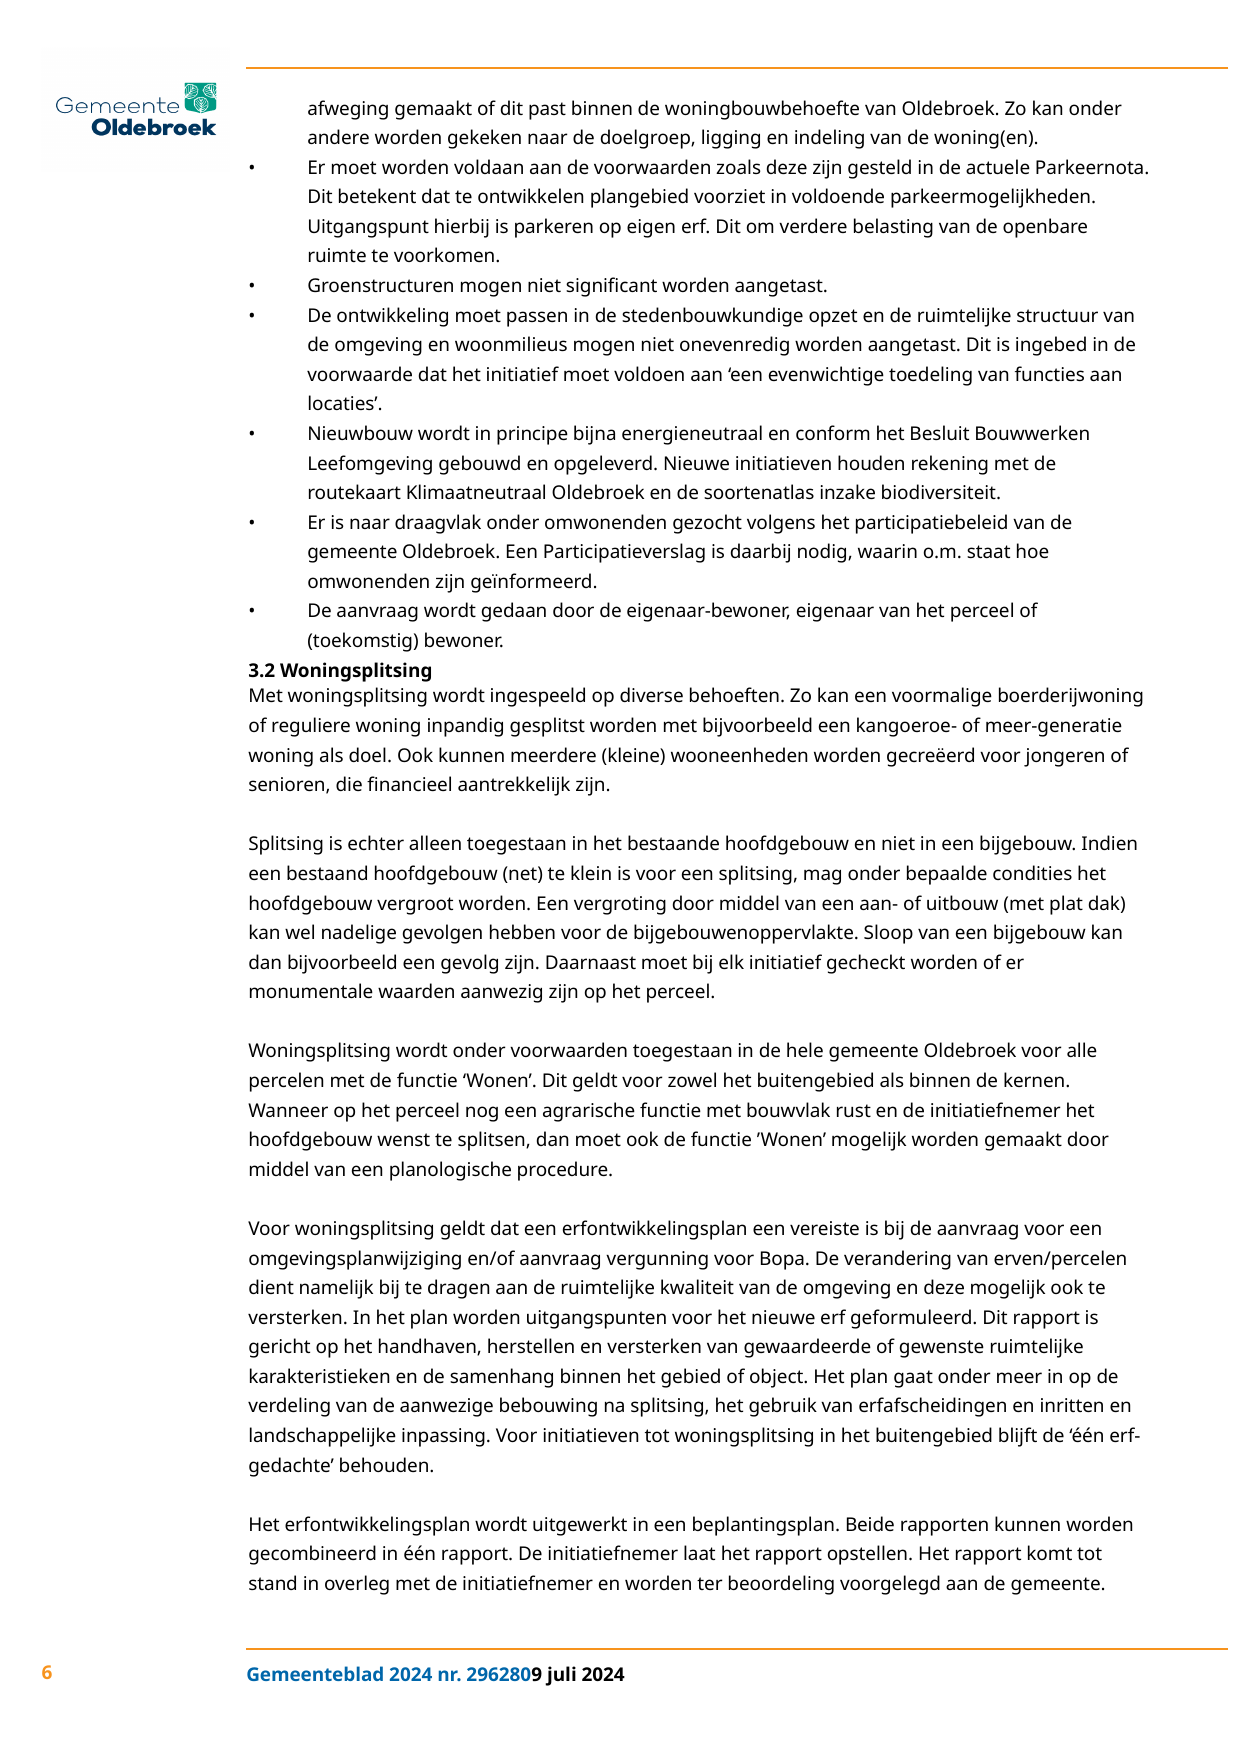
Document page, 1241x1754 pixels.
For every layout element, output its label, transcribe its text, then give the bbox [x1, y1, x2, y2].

list afweging gemaakt of dit past binnen de woningbouwbehoefte van Oldebroek. Zo kan onder andere worden gekeken naar de doelgroep, ligging en indeling van de woning(en). [248, 95, 1152, 150]
text 3.2 Woningsplitsing [248, 657, 1152, 683]
list Nieuwbouw wordt in principe bijna energieneutraal en conform het Besluit Bouwwerken Leefomgeving gebouwd en opgeleverd. Nieuwe initiatieven houden rekening met de routekaart Klimaatneutraal Oldebroek en de soortenatlas inzake biodiversiteit. [248, 420, 1152, 505]
list Groenstructuren mogen niet significant worden aangetast. [248, 272, 1152, 298]
text Splitsing is echter alleen toegestaan in het bestaande hoofdgebouw en niet in een bijgebouw. Indien een bestaand hoofdgebouw (net) te klein is voor een splitsing, mag onder bepaalde condities het hoofdgebouw vergroot worden. Een vergroting door middel van een aan- of uitbouw (met plat dak) kan wel nadelige gevolgen hebben voor de bijgebouwenoppervlakte. Sloop van een bijgebouw kan dan bijvoorbeeld een gevolg zijn. Daarnaast moet bij elk initiatief gecheckt worden of er monumentale waarden aanwezig zijn op het perceel. [248, 831, 1152, 1004]
picture [41, 47, 231, 172]
list Er moet worden voldaan aan de voorwaarden zoals deze zijn gesteld in de actuele Parkeernota. Dit betekent dat te ontwikkelen plangebied voorziet in voldoende parkeermogelijkheden. Uitgangspunt hierbij is parkeren op eigen erf. Dit om verdere belasting van de openbare ruimte te voorkomen. [248, 154, 1152, 268]
list De aanvraag wordt gedaan door de eigenaar-bewoner, eigenaar van het perceel of (toekomstig) bewoner. [248, 598, 1152, 653]
text Het erfontwikkelingsplan wordt uitgewerkt in een beplantingsplan. Beide rapporten kunnen worden gecombineerd in één rapport. De initiatiefnemer laat het rapport opstellen. Het rapport komt tot stand in overleg met de initiatiefnemer en worden ter beoordeling voorgelegd aan de gemeente. [248, 1511, 1152, 1596]
text Voor woningsplitsing geldt dat een erfontwikkelingsplan een vereiste is bij de aanvraag voor een omgevingsplanwijziging en/of aanvraag vergunning voor Bopa. De verandering van erven/percelen dient namelijk bij te dragen aan de ruimtelijke kwaliteit van de omgeving en deze mogelijk ook te versterken. In het plan worden uitgangspunten voor het nieuwe erf geformuleerd. Dit rapport is gericht op het handhaven, herstellen en versterken van gewaardeerde of gewenste ruimtelijke karakteristieken en de samenhang binnen het gebied of object. Het plan gaat onder meer in op de verdeling van de aanwezige bebouwing na splitsing, het gebruik van erfafscheidingen en inritten en landschappelijke inpassing. Voor initiatieven tot woningsplitsing in het buitengebied blijft de ‘één erf- gedachte’ behouden. [248, 1215, 1152, 1477]
list Er is naar draagvlak onder omwonenden gezocht volgens het participatiebeleid van de gemeente Oldebroek. Een Participatieverslag is daarbij nodig, waarin o.m. staat hoe omwonenden zijn geïnformeerd. [248, 509, 1152, 594]
list De ontwikkeling moet passen in de stedenbouwkundige opzet en de ruimtelijke structuur van de omgeving en woonmilieus mogen niet onevenredig worden aangetast. Dit is ingebed in de voorwaarde dat het initiatief moet voldoen aan ‘een evenwichtige toedeling van functies aan locaties’. [248, 302, 1152, 416]
text Woningsplitsing wordt onder voorwaarden toegestaan in de hele gemeente Oldebroek voor alle percelen met de functie ‘Wonen’. Dit geldt voor zowel het buitengebied als binnen de kernen. Wanneer op het perceel nog een agrarische functie met bouwvlak rust en de initiatiefnemer het hoofdgebouw wenst te splitsen, dan moet ook de functie ’Wonen’ mogelijk worden gemaakt door middel van een planologische procedure. [248, 1038, 1152, 1182]
text Met woningsplitsing wordt ingespeeld op diverse behoeften. Zo kan een voormalige boerderijwoning of reguliere woning inpandig gesplitst worden met bijvoorbeeld een kangoeroe- of meer-generatie woning als doel. Ook kunnen meerdere (kleine) wooneenheden worden gecreëerd voor jongeren of senioren, die financieel aantrekkelijk zijn. [248, 683, 1152, 797]
